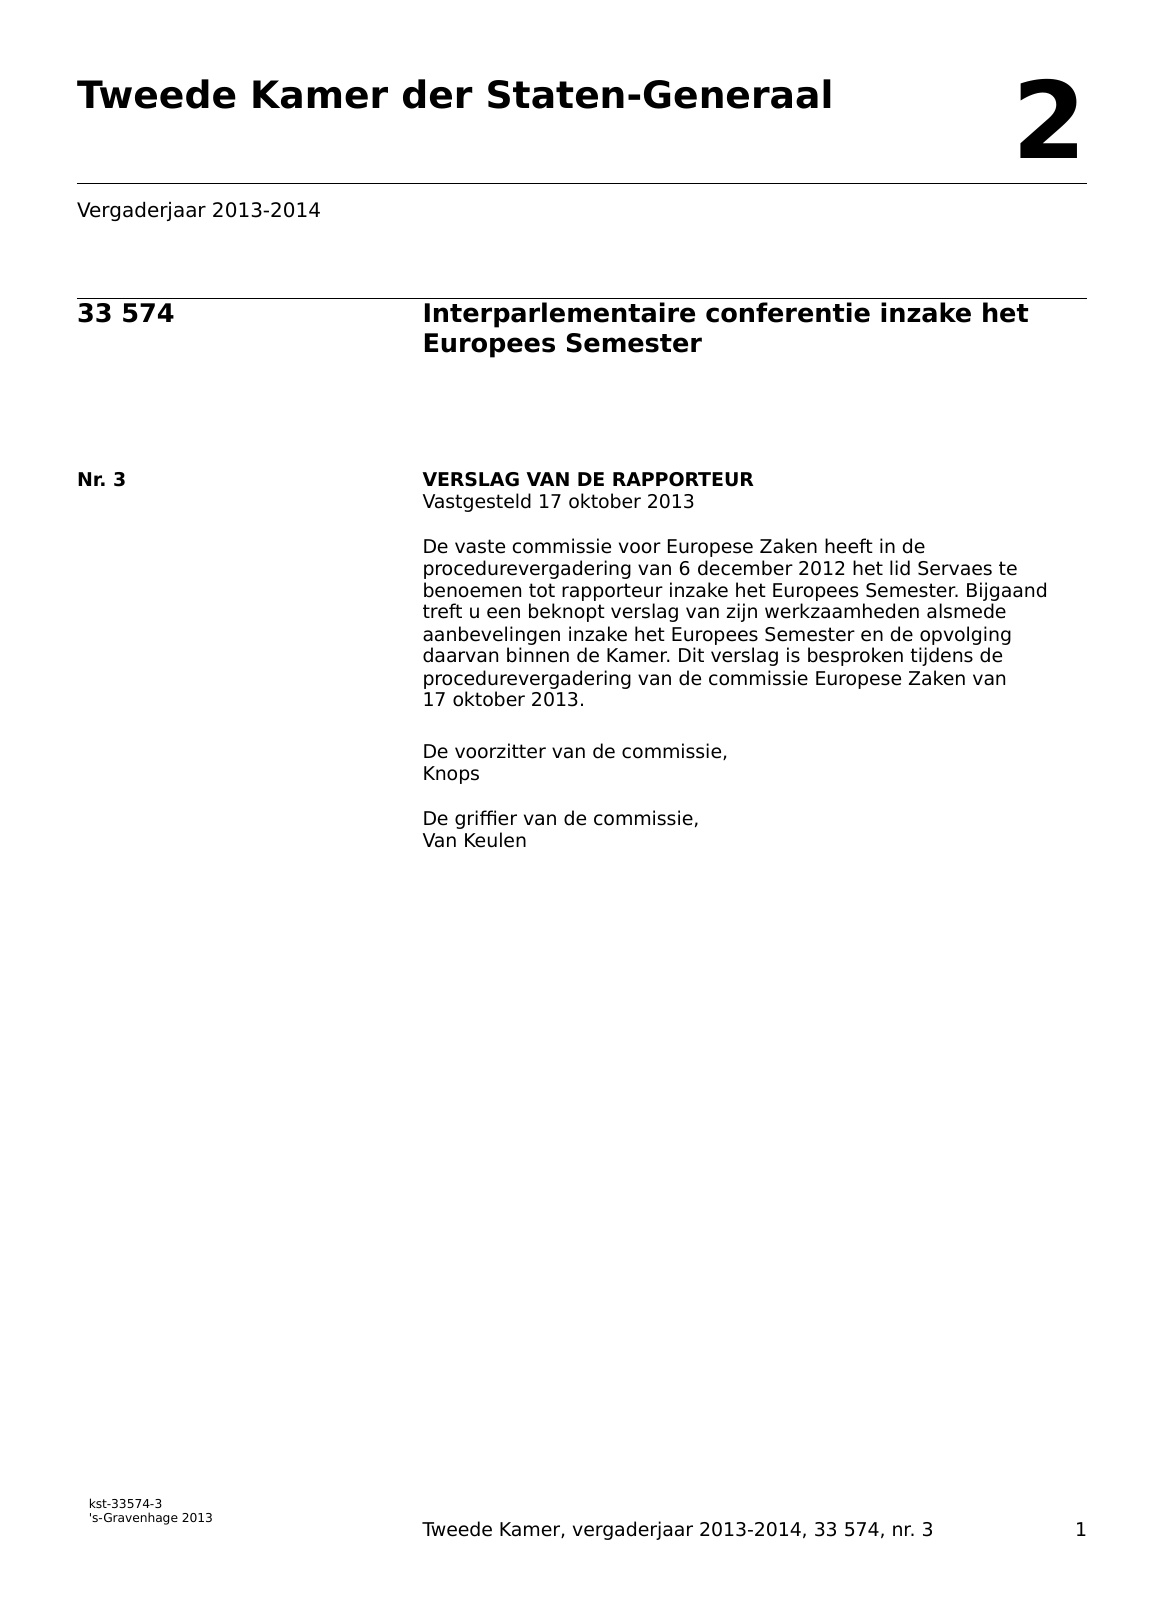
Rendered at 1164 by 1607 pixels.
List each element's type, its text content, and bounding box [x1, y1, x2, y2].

table_cell Vergaderjaar 2013-2014 [77, 184, 1087, 298]
subtitle 33 574 Interparlementaire conferentie inzake het Europees Semester [77, 299, 1087, 358]
text De griffier van de commissie, Van Keulen [422, 807, 1087, 851]
table_header 2 [886, 59, 1087, 183]
subtitle Nr. 3 VERSLAG VAN DE RAPPORTEUR [77, 469, 1087, 491]
text De voorzitter van de commissie, Knops [422, 741, 1087, 785]
text 's-Gravenhage 2013 [88, 1511, 323, 1525]
text De vaste commissie voor Europese Zaken heeft in de procedurevergadering van 6 december 2012 het lid Servaes te benoemen tot rapporteur inzake het Europees Semester. Bijgaand treft u een beknopt verslag van zijn werkzaamheden alsmede aanbevelingen inzake het Europees Semester en de opvolging daarvan binnen de Kamer. Dit verslag is besproken tijdens de procedurevergadering van de commissie Europese Zaken van 17 oktober 2013. [422, 536, 1087, 711]
text kst-33574-3 [88, 1497, 323, 1511]
table_header Tweede Kamer der Staten-Generaal [77, 59, 886, 183]
text Vastgesteld 17 oktober 2013 [422, 491, 1087, 513]
